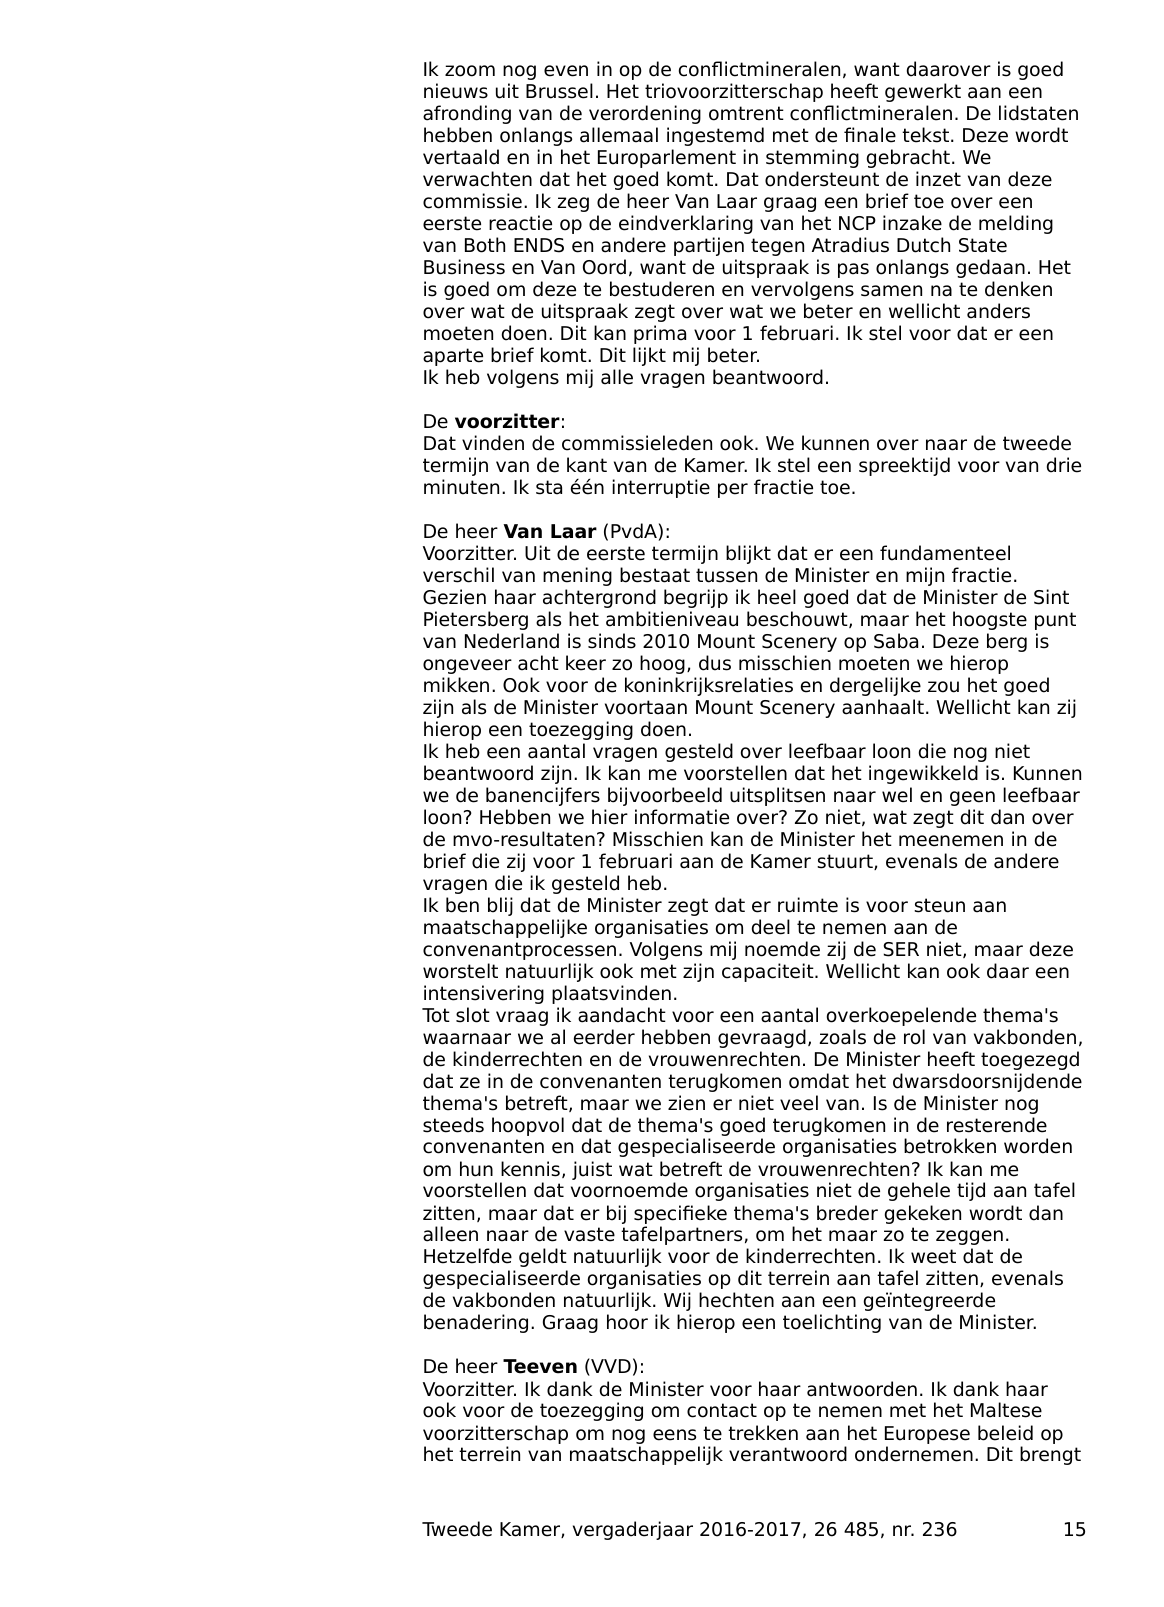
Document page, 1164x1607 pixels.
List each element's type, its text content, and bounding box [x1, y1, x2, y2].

text Ik ben blij dat de Minister zegt dat er ruimte is voor steun aan maatschappelijke organisaties om deel te nemen aan de convenantprocessen. Volgens mij noemde zij de SER niet, maar deze worstelt natuurlijk ook met zijn capaciteit. Wellicht kan ook daar een intensivering plaatsvinden. [422, 895, 1087, 1004]
text Ik zoom nog even in op de conflictmineralen, want daarover is goed nieuws uit Brussel. Het triovoorzitterschap heeft gewerkt aan een afronding van de verordening omtrent conflictmineralen. De lidstaten hebben onlangs allemaal ingestemd met de finale tekst. Deze wordt vertaald en in het Europarlement in stemming gebracht. We verwachten dat het goed komt. Dat ondersteunt de inzet van deze commissie. Ik zeg de heer Van Laar graag een brief toe over een eerste reactie op de eindverklaring van het NCP inzake de melding van Both ENDS en andere partijen tegen Atradius Dutch State Business en Van Oord, want de uitspraak is pas onlangs gedaan. Het is goed om deze te bestuderen en vervolgens samen na te denken over wat de uitspraak zegt over wat we beter en wellicht anders moeten doen. Dit kan prima voor 1 februari. Ik stel voor dat er een aparte brief komt. Dit lijkt mij beter. [422, 59, 1087, 367]
text Ik heb volgens mij alle vragen beantwoord. [422, 367, 1087, 389]
text Voorzitter. Uit de eerste termijn blijkt dat er een fundamenteel verschil van mening bestaat tussen de Minister en mijn fractie. Gezien haar achtergrond begrijp ik heel goed dat de Minister de Sint Pietersberg als het ambitieniveau beschouwt, maar het hoogste punt van Nederland is sinds 2010 Mount Scenery op Saba. Deze berg is ongeveer acht keer zo hoog, dus misschien moeten we hierop mikken. Ook voor de koninkrijksrelaties en dergelijke zou het goed zijn als de Minister voortaan Mount Scenery aanhaalt. Wellicht kan zij hierop een toezegging doen. [422, 543, 1087, 741]
text De voorzitter: [422, 411, 1087, 433]
text De heer Van Laar (PvdA): [422, 521, 1087, 543]
text Tot slot vraag ik aandacht voor een aantal overkoepelende thema's waarnaar we al eerder hebben gevraagd, zoals de rol van vakbonden, de kinderrechten en de vrouwenrechten. De Minister heeft toegezegd dat ze in de convenanten terugkomen omdat het dwarsdoorsnijdende thema's betreft, maar we zien er niet veel van. Is de Minister nog steeds hoopvol dat de thema's goed terugkomen in de resterende convenanten en dat gespecialiseerde organisaties betrokken worden om hun kennis, juist wat betreft de vrouwenrechten? Ik kan me voorstellen dat voornoemde organisaties niet de gehele tijd aan tafel zitten, maar dat er bij specifieke thema's breder gekeken wordt dan alleen naar de vaste tafelpartners, om het maar zo te zeggen. [422, 1004, 1087, 1246]
text De heer Teeven (VVD): [422, 1356, 1087, 1378]
text Ik heb een aantal vragen gesteld over leefbaar loon die nog niet beantwoord zijn. Ik kan me voorstellen dat het ingewikkeld is. Kunnen we de banencijfers bijvoorbeeld uitsplitsen naar wel en geen leefbaar loon? Hebben we hier informatie over? Zo niet, wat zegt dit dan over de mvo-resultaten? Misschien kan de Minister het meenemen in de brief die zij voor 1 februari aan de Kamer stuurt, evenals de andere vragen die ik gesteld heb. [422, 741, 1087, 895]
text Voorzitter. Ik dank de Minister voor haar antwoorden. Ik dank haar ook voor de toezegging om contact op te nemen met het Maltese voorzitterschap om nog eens te trekken aan het Europese beleid op het terrein van maatschappelijk verantwoord ondernemen. Dit brengt [422, 1378, 1087, 1466]
text Dat vinden de commissieleden ook. We kunnen over naar de tweede termijn van de kant van de Kamer. Ik stel een spreektijd voor van drie minuten. Ik sta één interruptie per fractie toe. [422, 433, 1087, 499]
text Hetzelfde geldt natuurlijk voor de kinderrechten. Ik weet dat de gespecialiseerde organisaties op dit terrein aan tafel zitten, evenals de vakbonden natuurlijk. Wij hechten aan een geïntegreerde benadering. Graag hoor ik hierop een toelichting van de Minister. [422, 1246, 1087, 1334]
